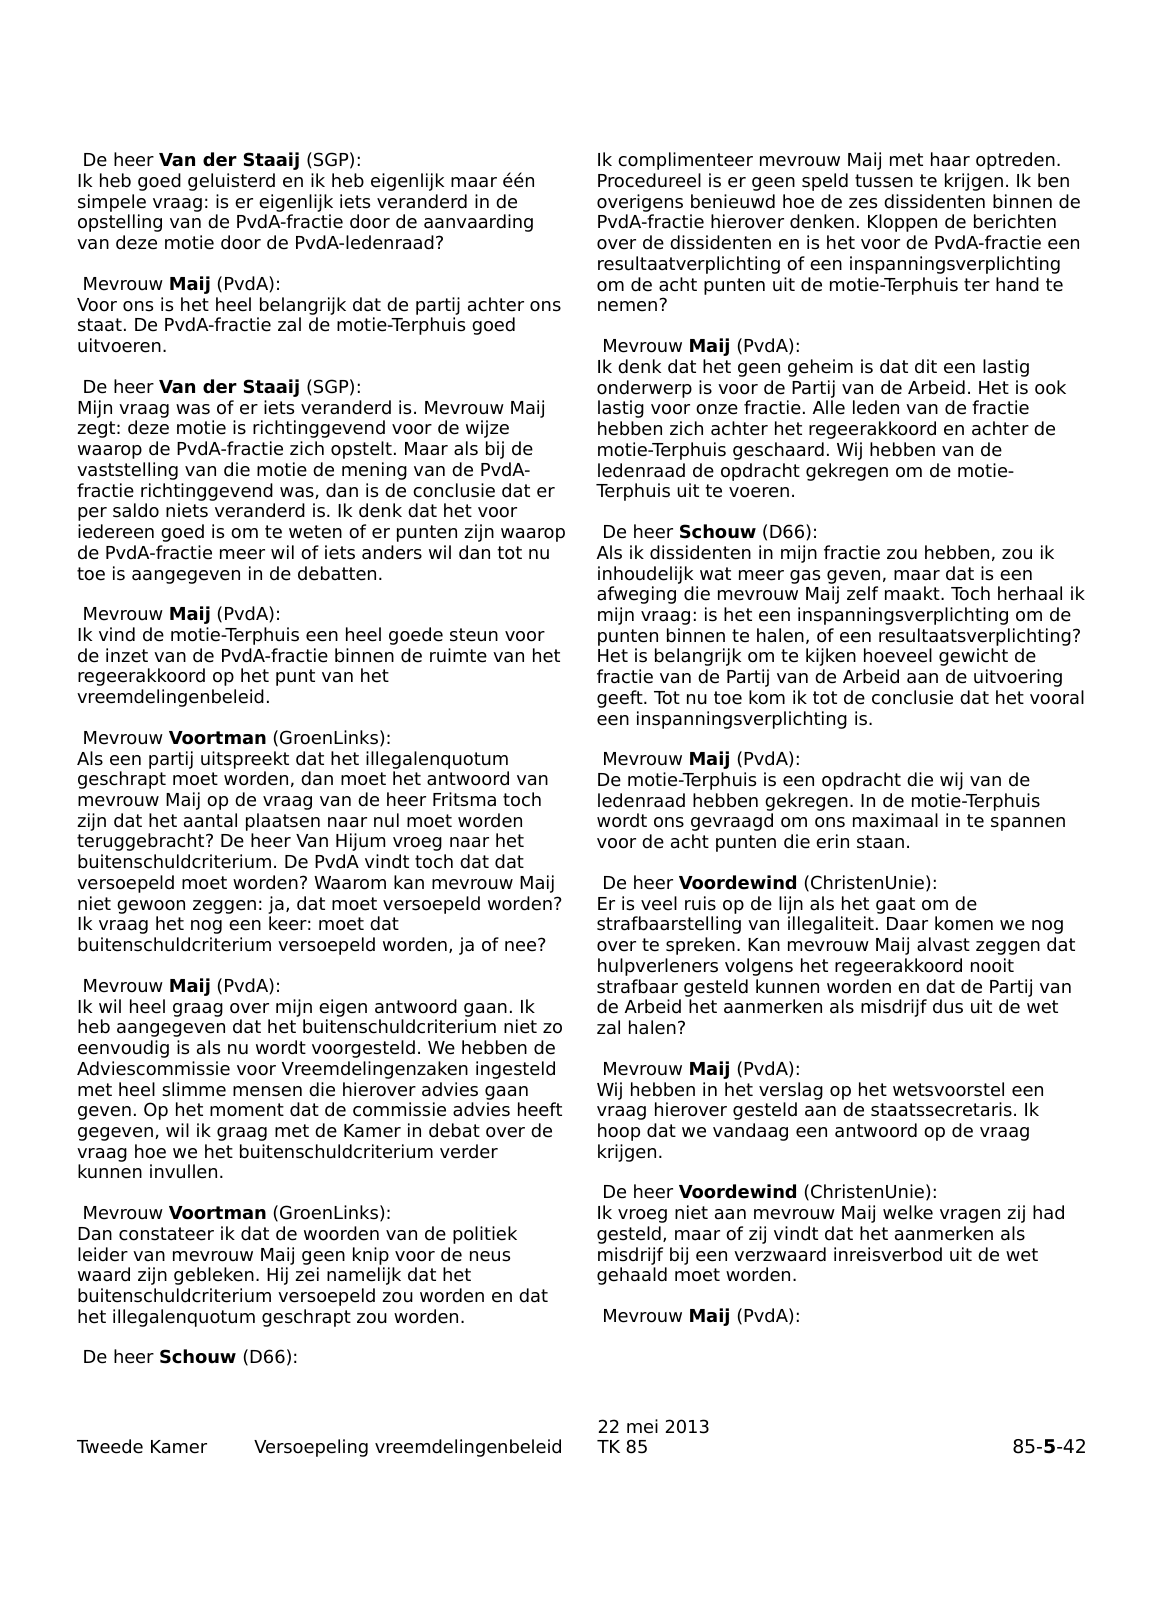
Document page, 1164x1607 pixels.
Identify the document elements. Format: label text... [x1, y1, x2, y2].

text Mevrouw Voortman (GroenLinks): [77, 1203, 567, 1224]
text Ik complimenteer mevrouw Maij met haar optreden. Procedureel is er geen speld tussen te krijgen. Ik ben overigens benieuwd hoe de zes dissidenten binnen de PvdA-fractie hierover denken. Kloppen de berichten over de dissidenten en is het voor de PvdA-fractie een resultaatverplichting of een inspanningsverplichting om de acht punten uit de motie-Terphuis ter hand te nemen? [596, 150, 1087, 316]
text Mevrouw Maij (PvdA): [77, 976, 567, 996]
text Ik wil heel graag over mijn eigen antwoord gaan. Ik heb aangegeven dat het buitenschuldcriterium niet zo eenvoudig is als nu wordt voorgesteld. We hebben de Adviescommissie voor Vreemdelingenzaken ingesteld met heel slimme mensen die hierover advies gaan geven. Op het moment dat de commissie advies heeft gegeven, wil ik graag met de Kamer in debat over de vraag hoe we het buitenschuldcriterium verder kunnen invullen. [77, 996, 567, 1183]
text Wij hebben in het verslag op het wetsvoorstel een vraag hierover gesteld aan de staatssecretaris. Ik hoop dat we vandaag een antwoord op de vraag krijgen. [596, 1079, 1087, 1162]
text Ik vind de motie-Terphuis een heel goede steun voor de inzet van de PvdA-fractie binnen de ruimte van het regeerakkoord op het punt van het vreemdelingenbeleid. [77, 625, 567, 708]
text De heer Schouw (D66): [596, 522, 1087, 543]
text Ik denk dat het geen geheim is dat dit een lastig onderwerp is voor de Partij van de Arbeid. Het is ook lastig voor onze fractie. Alle leden van de fractie hebben zich achter het regeerakkoord en achter de motie-Terphuis geschaard. Wij hebben van de ledenraad de opdracht gekregen om de motie-Terphuis uit te voeren. [596, 357, 1087, 502]
text Ik heb goed geluisterd en ik heb eigenlijk maar één simpele vraag: is er eigenlijk iets veranderd in de opstelling van de PvdA-fractie door de aanvaarding van deze motie door de PvdA-ledenraad? [77, 171, 567, 254]
text Er is veel ruis op de lijn als het gaat om de strafbaarstelling van illegaliteit. Daar komen we nog over te spreken. Kan mevrouw Maij alvast zeggen dat hulpverleners volgens het regeerakkoord nooit strafbaar gesteld kunnen worden en dat de Partij van de Arbeid het aanmerken als misdrijf dus uit de wet zal halen? [596, 893, 1087, 1039]
text Mevrouw Voortman (GroenLinks): [77, 728, 567, 748]
text Mevrouw Maij (PvdA): [596, 1306, 1087, 1327]
text Ik vroeg niet aan mevrouw Maij welke vragen zij had gesteld, maar of zij vindt dat het aanmerken als misdrijf bij een verzwaard inreisverbod uit de wet gehaald moet worden. [596, 1203, 1087, 1286]
text Als ik dissidenten in mijn fractie zou hebben, zou ik inhoudelijk wat meer gas geven, maar dat is een afweging die mevrouw Maij zelf maakt. Toch herhaal ik mijn vraag: is het een inspanningsverplichting om de punten binnen te halen, of een resultaatsverplichting? Het is belangrijk om te kijken hoeveel gewicht de fractie van de Partij van de Arbeid aan de uitvoering geeft. Tot nu toe kom ik tot de conclusie dat het vooral een inspanningsverplichting is. [596, 543, 1087, 729]
text Mevrouw Maij (PvdA): [596, 336, 1087, 357]
text Voor ons is het heel belangrijk dat de partij achter ons staat. De PvdA-fractie zal de motie-Terphuis goed uitvoeren. [77, 294, 567, 357]
text Dan constateer ik dat de woorden van de politiek leider van mevrouw Maij geen knip voor de neus waard zijn gebleken. Hij zei namelijk dat het buitenschuldcriterium versoepeld zou worden en dat het illegalenquotum geschrapt zou worden. [77, 1224, 567, 1327]
text De heer Van der Staaij (SGP): [77, 150, 567, 171]
text De heer Voordewind (ChristenUnie): [596, 1182, 1087, 1203]
text Als een partij uitspreekt dat het illegalenquotum geschrapt moet worden, dan moet het antwoord van mevrouw Maij op de vraag van de heer Fritsma toch zijn dat het aantal plaatsen naar nul moet worden teruggebracht? De heer Van Hijum vroeg naar het buitenschuldcriterium. De PvdA vindt toch dat dat versoepeld moet worden? Waarom kan mevrouw Maij niet gewoon zeggen: ja, dat moet versoepeld worden? Ik vraag het nog een keer: moet dat buitenschuldcriterium versoepeld worden, ja of nee? [77, 748, 567, 956]
text De motie-Terphuis is een opdracht die wij van de ledenraad hebben gekregen. In de motie-Terphuis wordt ons gevraagd om ons maximaal in te spannen voor de acht punten die erin staan. [596, 770, 1087, 853]
text Mijn vraag was of er iets veranderd is. Mevrouw Maij zegt: deze motie is richtinggevend voor de wijze waarop de PvdA-fractie zich opstelt. Maar als bij de vaststelling van die motie de mening van de PvdA-fractie richtinggevend was, dan is de conclusie dat er per saldo niets veranderd is. Ik denk dat het voor iedereen goed is om te weten of er punten zijn waarop de PvdA-fractie meer wil of iets anders wil dan tot nu toe is aangegeven in de debatten. [77, 397, 567, 584]
text Mevrouw Maij (PvdA): [596, 1059, 1087, 1079]
text Mevrouw Maij (PvdA): [77, 274, 567, 294]
text De heer Voordewind (ChristenUnie): [596, 873, 1087, 893]
text De heer Schouw (D66): [77, 1347, 567, 1368]
text De heer Van der Staaij (SGP): [77, 377, 567, 397]
text Mevrouw Maij (PvdA): [596, 749, 1087, 770]
text Mevrouw Maij (PvdA): [77, 604, 567, 625]
